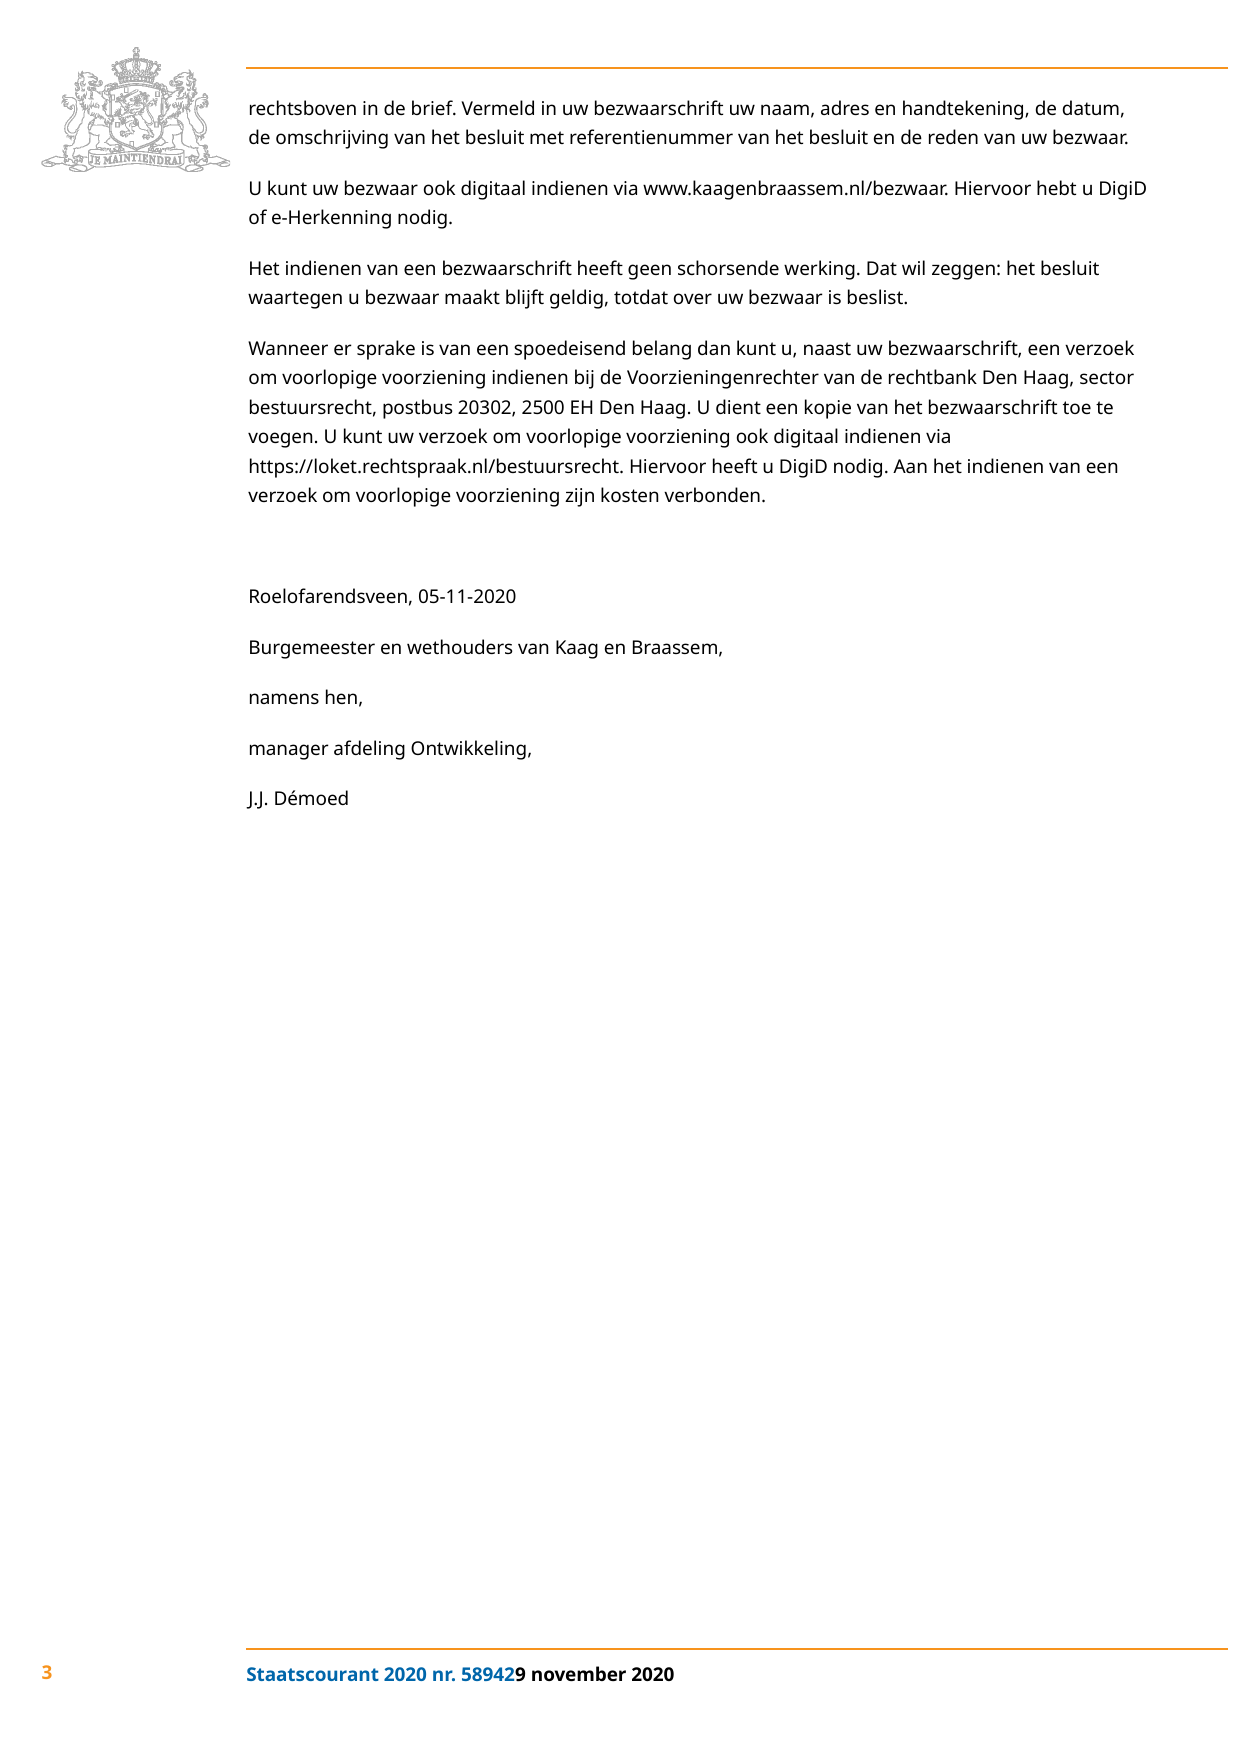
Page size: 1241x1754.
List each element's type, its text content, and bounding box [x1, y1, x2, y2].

text Het indienen van een bezwaarschrift heeft geen schorsende werking. Dat wil zeggen: het besluit waartegen u bezwaar maakt blijft geldig, totdat over uw bezwaar is beslist. [248, 255, 1152, 310]
text J.J. Démoed [248, 785, 1152, 811]
text rechtsboven in de brief. Vermeld in uw bezwaarschrift uw naam, adres en handtekening, de datum, de omschrijving van het besluit met referentienummer van het besluit en de reden van uw bezwaar. [248, 95, 1152, 150]
text Wanneer er sprake is van een spoedeisend belang dan kunt u, naast uw bezwaarschrift, een verzoek om voorlopige voorziening indienen bij de Voorzieningenrechter van de rechtbank Den Haag, sector bestuursrecht, postbus 20302, 2500 EH Den Haag. U dient een kopie van het bezwaarschrift toe te voegen. U kunt uw verzoek om voorlopige voorziening ook digitaal indienen via https://loket.rechtspraak.nl/bestuursrecht. Hiervoor heeft u DigiD nodig. Aan het indienen van een verzoek om voorlopige voorziening zijn kosten verbonden. [248, 335, 1152, 508]
text Roelofarendsveen, 05-11-2020 [248, 583, 1152, 609]
text U kunt uw bezwaar ook digitaal indienen via www.kaagenbraassem.nl/bezwaar. Hiervoor hebt u DigiD of e-Herkenning nodig. [248, 175, 1152, 230]
text namens hen, [248, 684, 1152, 710]
text manager afdeling Ontwikkeling, [248, 735, 1152, 761]
text Burgemeester en wethouders van Kaag en Braassem, [248, 634, 1152, 660]
picture [41, 47, 231, 172]
